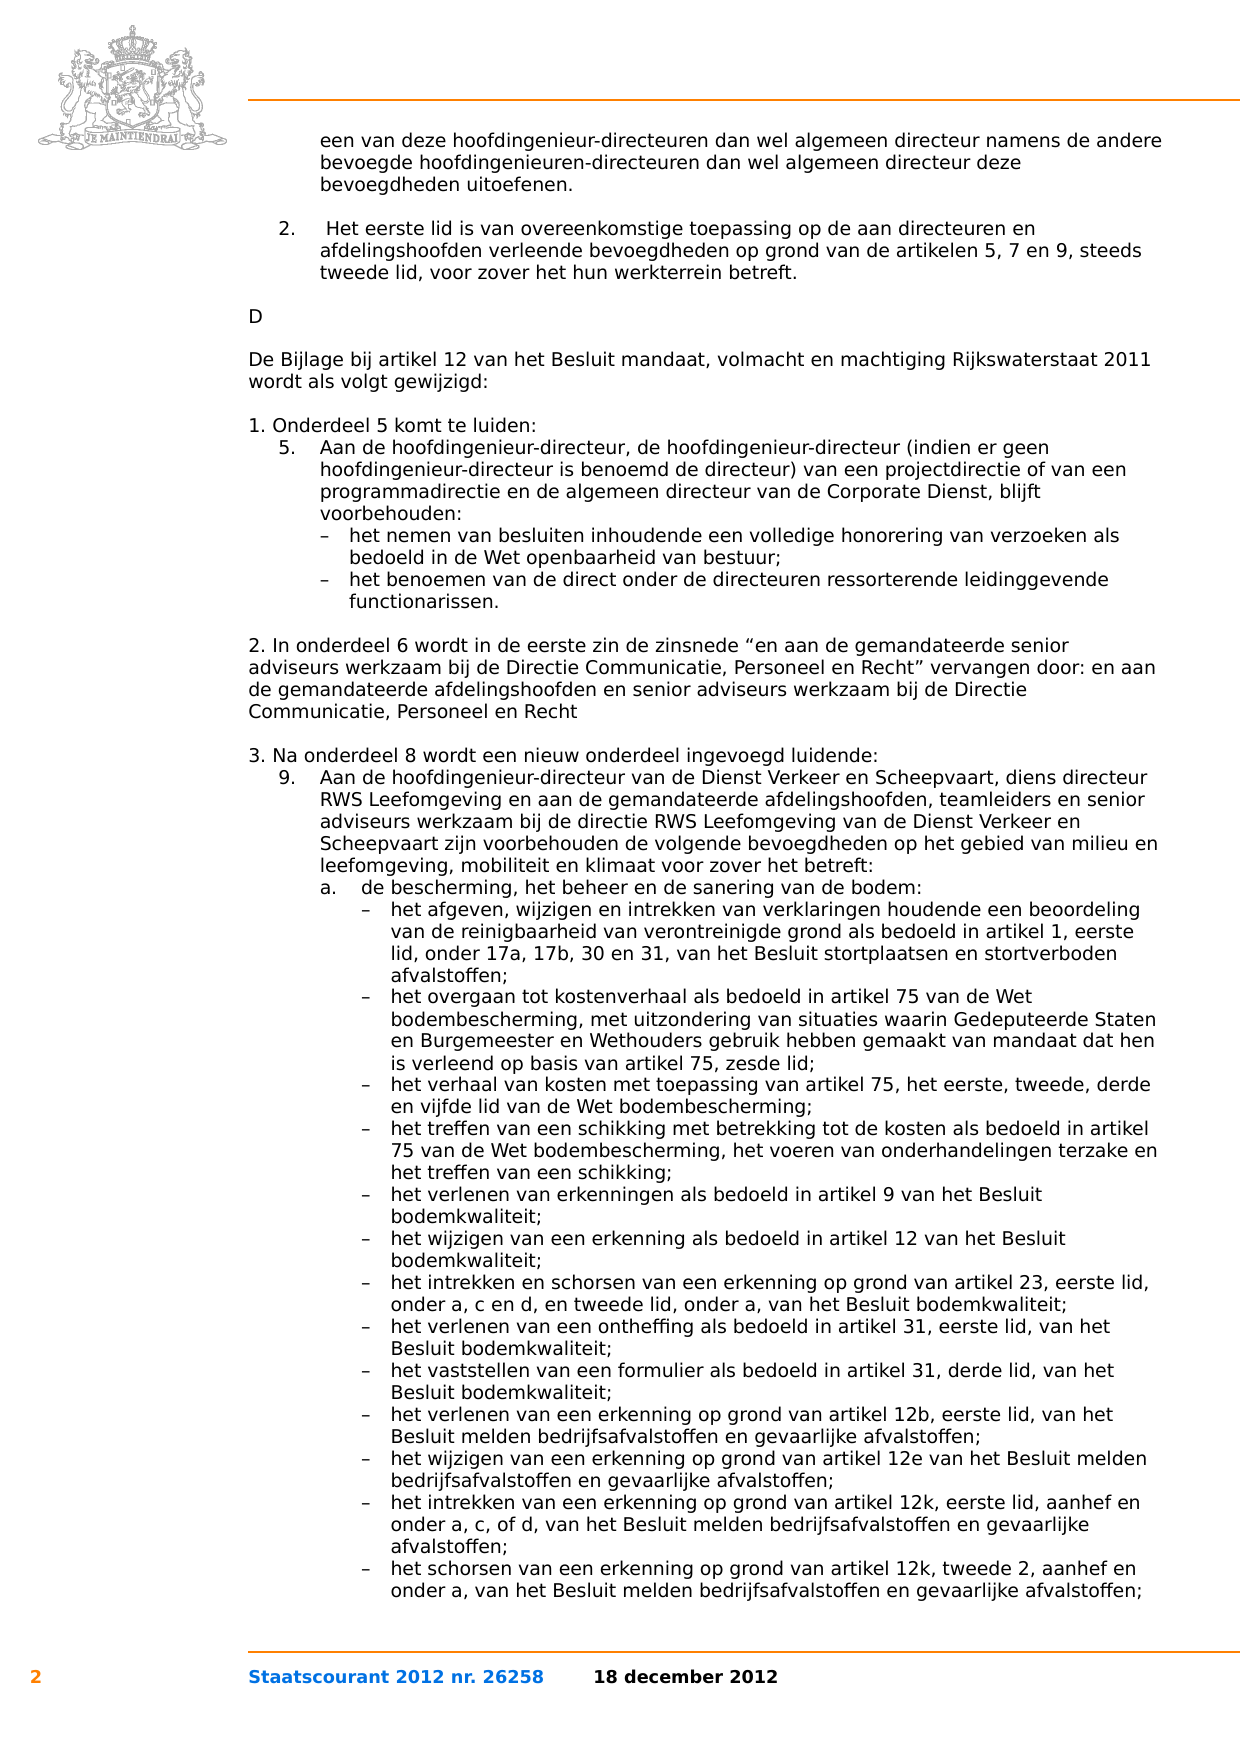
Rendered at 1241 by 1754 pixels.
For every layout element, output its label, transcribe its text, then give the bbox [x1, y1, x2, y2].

text 2. Het eerste lid is van overeenkomstige toepassing op de aan directeuren en afdelingshoofden verleende bevoegdheden op grond van de artikelen 5, 7 en 9, steeds tweede lid, voor zover het hun werkterrein betreft. [278, 218, 1163, 284]
text 3. Na onderdeel 8 wordt een nieuw onderdeel ingevoegd luidende: [248, 745, 1163, 767]
text 5. Aan de hoofdingenieur-directeur, de hoofdingenieur-directeur (indien er geen hoofdingenieur-directeur is benoemd de directeur) van een projectdirectie of van een programmadirectie en de algemeen directeur van de Corporate Dienst, blijft voorbehouden: [278, 437, 1163, 525]
text – het intrekken van een erkenning op grond van artikel 12k, eerste lid, aanhef en onder a, c, of d, van het Besluit melden bedrijfsafvalstoffen en gevaarlijke afvalstoffen; [361, 1492, 1163, 1558]
text – het verlenen van een erkenning op grond van artikel 12b, eerste lid, van het Besluit melden bedrijfsafvalstoffen en gevaarlijke afvalstoffen; [361, 1404, 1163, 1448]
text – het verhaal van kosten met toepassing van artikel 75, het eerste, tweede, derde en vijfde lid van de Wet bodembescherming; [361, 1074, 1163, 1118]
text – het intrekken en schorsen van een erkenning op grond van artikel 23, eerste lid, onder a, c en d, en tweede lid, onder a, van het Besluit bodemkwaliteit; [361, 1272, 1163, 1316]
text – het overgaan tot kostenverhaal als bedoeld in artikel 75 van de Wet bodembescherming, met uitzondering van situaties waarin Gedeputeerde Staten en Burgemeester en Wethouders gebruik hebben gemaakt van mandaat dat hen is verleend op basis van artikel 75, zesde lid; [361, 986, 1163, 1074]
text een van deze hoofdingenieur-directeuren dan wel algemeen directeur namens de andere bevoegde hoofdingenieuren-directeuren dan wel algemeen directeur deze bevoegdheden uitoefenen. [278, 130, 1163, 196]
text – het afgeven, wijzigen en intrekken van verklaringen houdende een beoordeling van de reinigbaarheid van verontreinigde grond als bedoeld in artikel 1, eerste lid, onder 17a, 17b, 30 en 31, van het Besluit stortplaatsen en stortverboden afvalstoffen; [361, 898, 1163, 986]
text – het nemen van besluiten inhoudende een volledige honorering van verzoeken als bedoeld in de Wet openbaarheid van bestuur; [319, 525, 1163, 569]
text – het treffen van een schikking met betrekking tot de kosten als bedoeld in artikel 75 van de Wet bodembescherming, het voeren van onderhandelingen terzake en het treffen van een schikking; [361, 1118, 1163, 1184]
text – het wijzigen van een erkenning als bedoeld in artikel 12 van het Besluit bodemkwaliteit; [361, 1228, 1163, 1272]
text D [248, 306, 1163, 327]
text – het benoemen van de direct onder de directeuren ressorterende leidinggevende functionarissen. [319, 569, 1163, 613]
text a. de bescherming, het beheer en de sanering van de bodem: [319, 877, 1163, 898]
text – het verlenen van erkenningen als bedoeld in artikel 9 van het Besluit bodemkwaliteit; [361, 1184, 1163, 1228]
text – het schorsen van een erkenning op grond van artikel 12k, tweede 2, aanhef en onder a, van het Besluit melden bedrijfsafvalstoffen en gevaarlijke afvalstoffen; [361, 1558, 1163, 1602]
text De Bijlage bij artikel 12 van het Besluit mandaat, volmacht en machtiging Rijkswaterstaat 2011 wordt als volgt gewijzigd: [248, 349, 1163, 393]
text – het wijzigen van een erkenning op grond van artikel 12e van het Besluit melden bedrijfsafvalstoffen en gevaarlijke afvalstoffen; [361, 1448, 1163, 1492]
text – het vaststellen van een formulier als bedoeld in artikel 31, derde lid, van het Besluit bodemkwaliteit; [361, 1360, 1163, 1404]
text 9. Aan de hoofdingenieur-directeur van de Dienst Verkeer en Scheepvaart, diens directeur RWS Leefomgeving en aan de gemandateerde afdelingshoofden, teamleiders en senior adviseurs werkzaam bij de directie RWS Leefomgeving van de Dienst Verkeer en Scheepvaart zijn voorbehouden de volgende bevoegdheden op het gebied van milieu en leefomgeving, mobiliteit en klimaat voor zover het betreft: [278, 767, 1163, 877]
text 1. Onderdeel 5 komt te luiden: [248, 415, 1163, 437]
picture [38, 25, 227, 150]
text 2. In onderdeel 6 wordt in de eerste zin de zinsnede “en aan de gemandateerde senior adviseurs werkzaam bij de Directie Communicatie, Personeel en Recht” vervangen door: en aan de gemandateerde afdelingshoofden en senior adviseurs werkzaam bij de Directie Communicatie, Personeel en Recht [248, 635, 1163, 723]
text – het verlenen van een ontheffing als bedoeld in artikel 31, eerste lid, van het Besluit bodemkwaliteit; [361, 1316, 1163, 1360]
